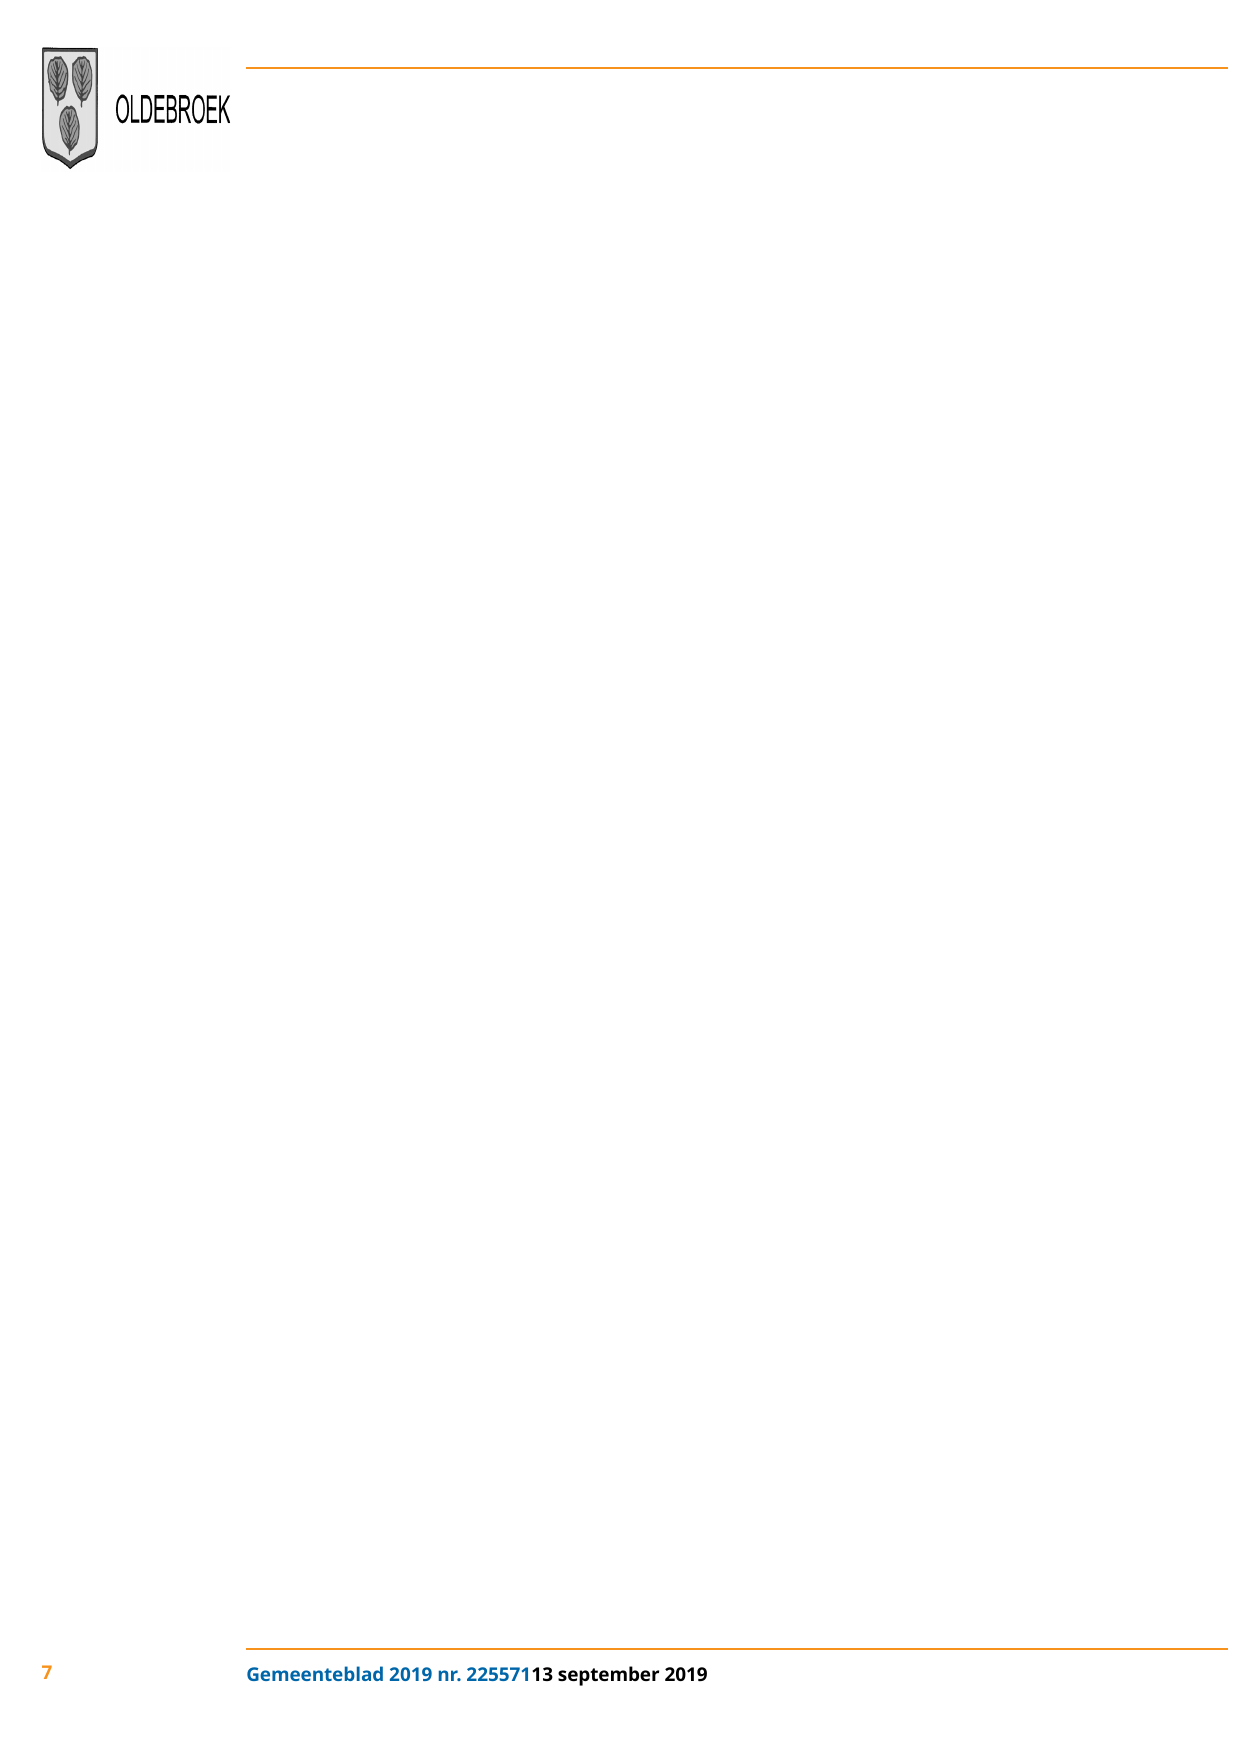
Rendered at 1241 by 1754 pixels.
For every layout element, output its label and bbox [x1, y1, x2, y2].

picture [41, 47, 231, 172]
